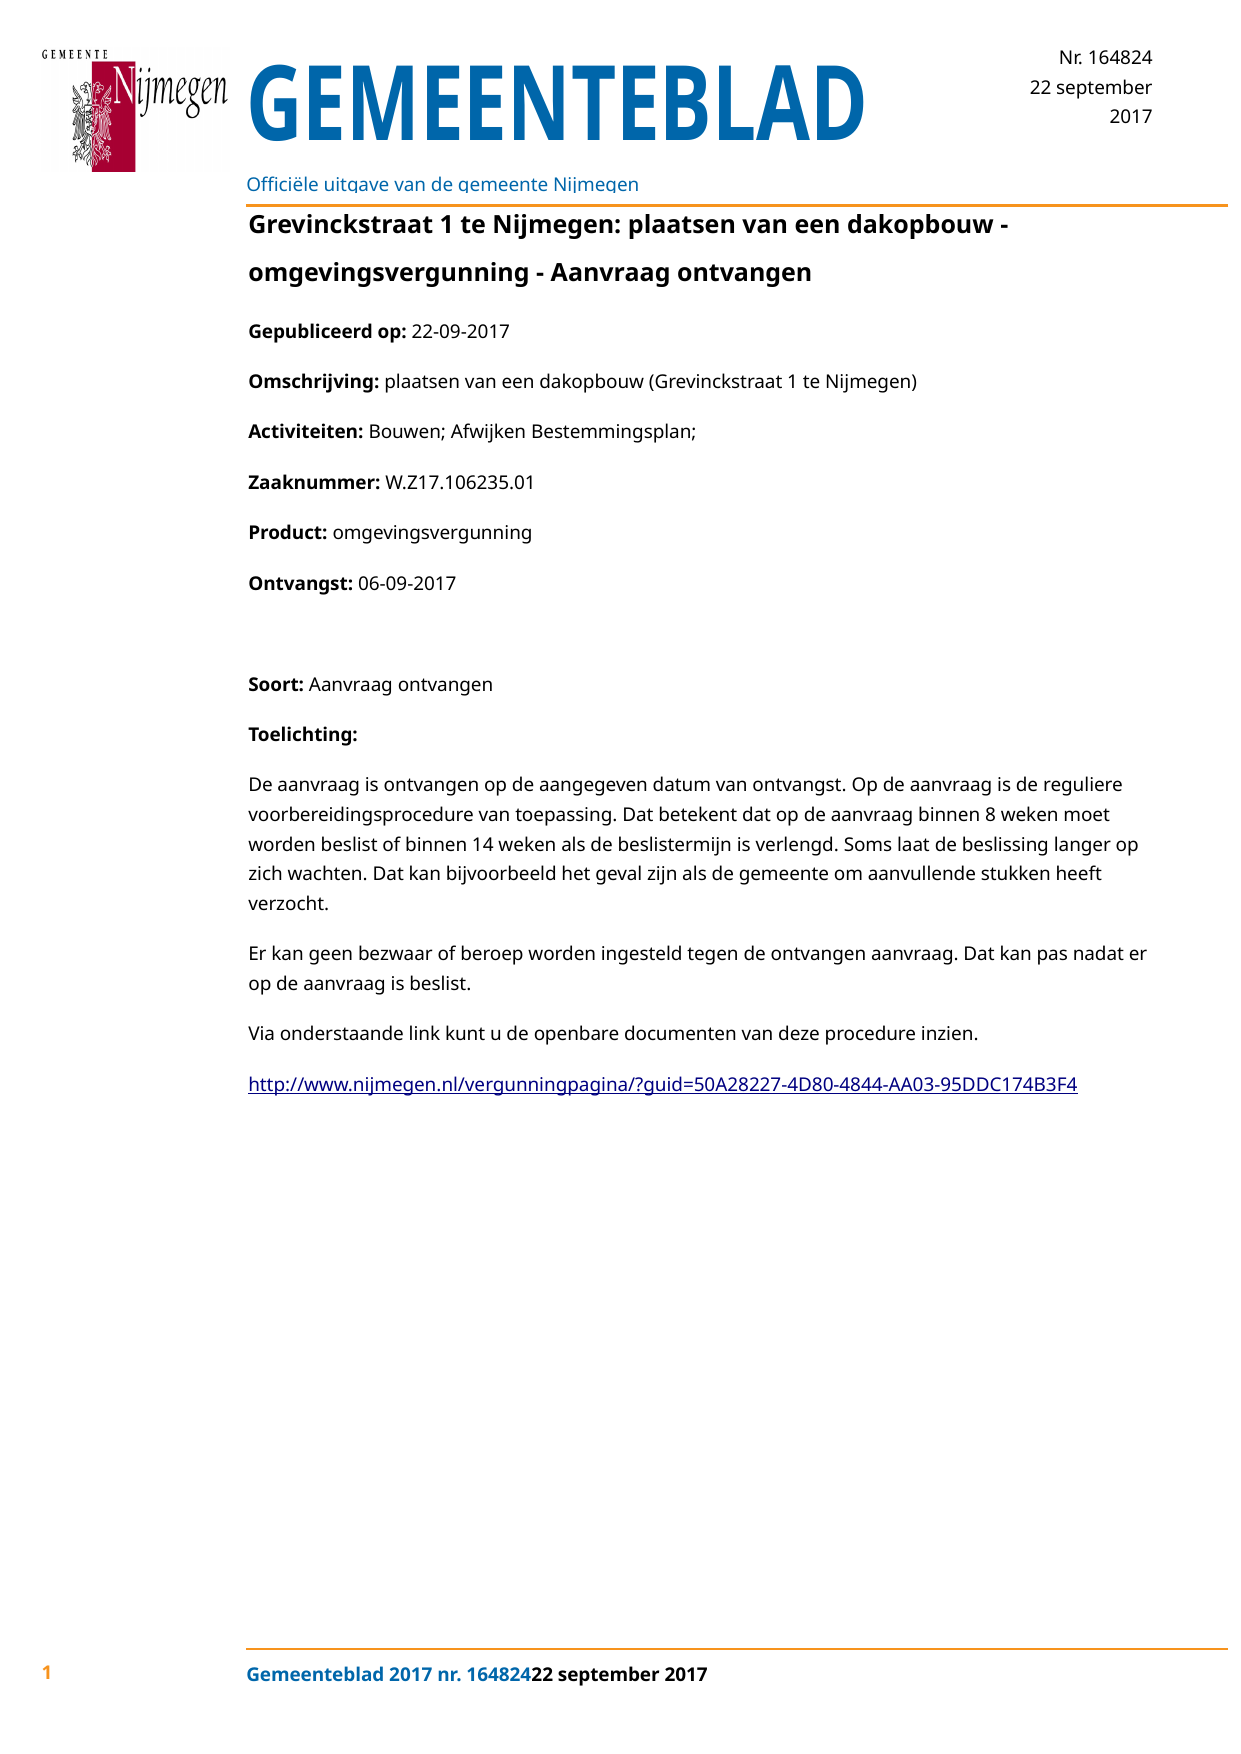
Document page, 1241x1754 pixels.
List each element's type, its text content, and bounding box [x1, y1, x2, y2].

text Er kan geen bezwaar of beroep worden ingesteld tegen de ontvangen aanvraag. Dat kan pas nadat er op de aanvraag is beslist. [248, 940, 1152, 996]
text http://www.nijmegen.nl/vergunningpagina/?guid=50A28227-4D80-4844-AA03-95DDC174B3F4 [248, 1071, 1152, 1097]
text Zaaknummer: W.Z17.106235.01 [248, 469, 1152, 495]
text Grevinckstraat 1 te Nijmegen: plaatsen van een dakopbouw - omgevingsvergunning - Aanvraag ontvangen [248, 207, 1152, 288]
text Via onderstaande link kunt u de openbare documenten van deze procedure inzien. [248, 1020, 1152, 1046]
text De aanvraag is ontvangen op de aangegeven datum van ontvangst. Op de aanvraag is de reguliere voorbereidingsprocedure van toepassing. Dat betekent dat op de aanvraag binnen 8 weken moet worden beslist of binnen 14 weken als de beslistermijn is verlengd. Soms laat de beslissing langer op zich wachten. Dat kan bijvoorbeeld het geval zijn als de gemeente om aanvullende stukken heeft verzocht. [248, 772, 1152, 916]
text Soort: Aanvraag ontvangen [248, 671, 1152, 697]
text Activiteiten: Bouwen; Afwijken Bestemmingsplan; [248, 419, 1152, 444]
text Gepubliceerd op: 22-09-2017 [248, 318, 1152, 344]
text Product: omgevingsvergunning [248, 519, 1152, 545]
text Omschrijving: plaatsen van een dakopbouw (Grevinckstraat 1 te Nijmegen) [248, 368, 1152, 394]
text Ontvangst: 06-09-2017 [248, 570, 1152, 596]
text Toelichting: [248, 721, 1152, 747]
picture [41, 47, 231, 172]
